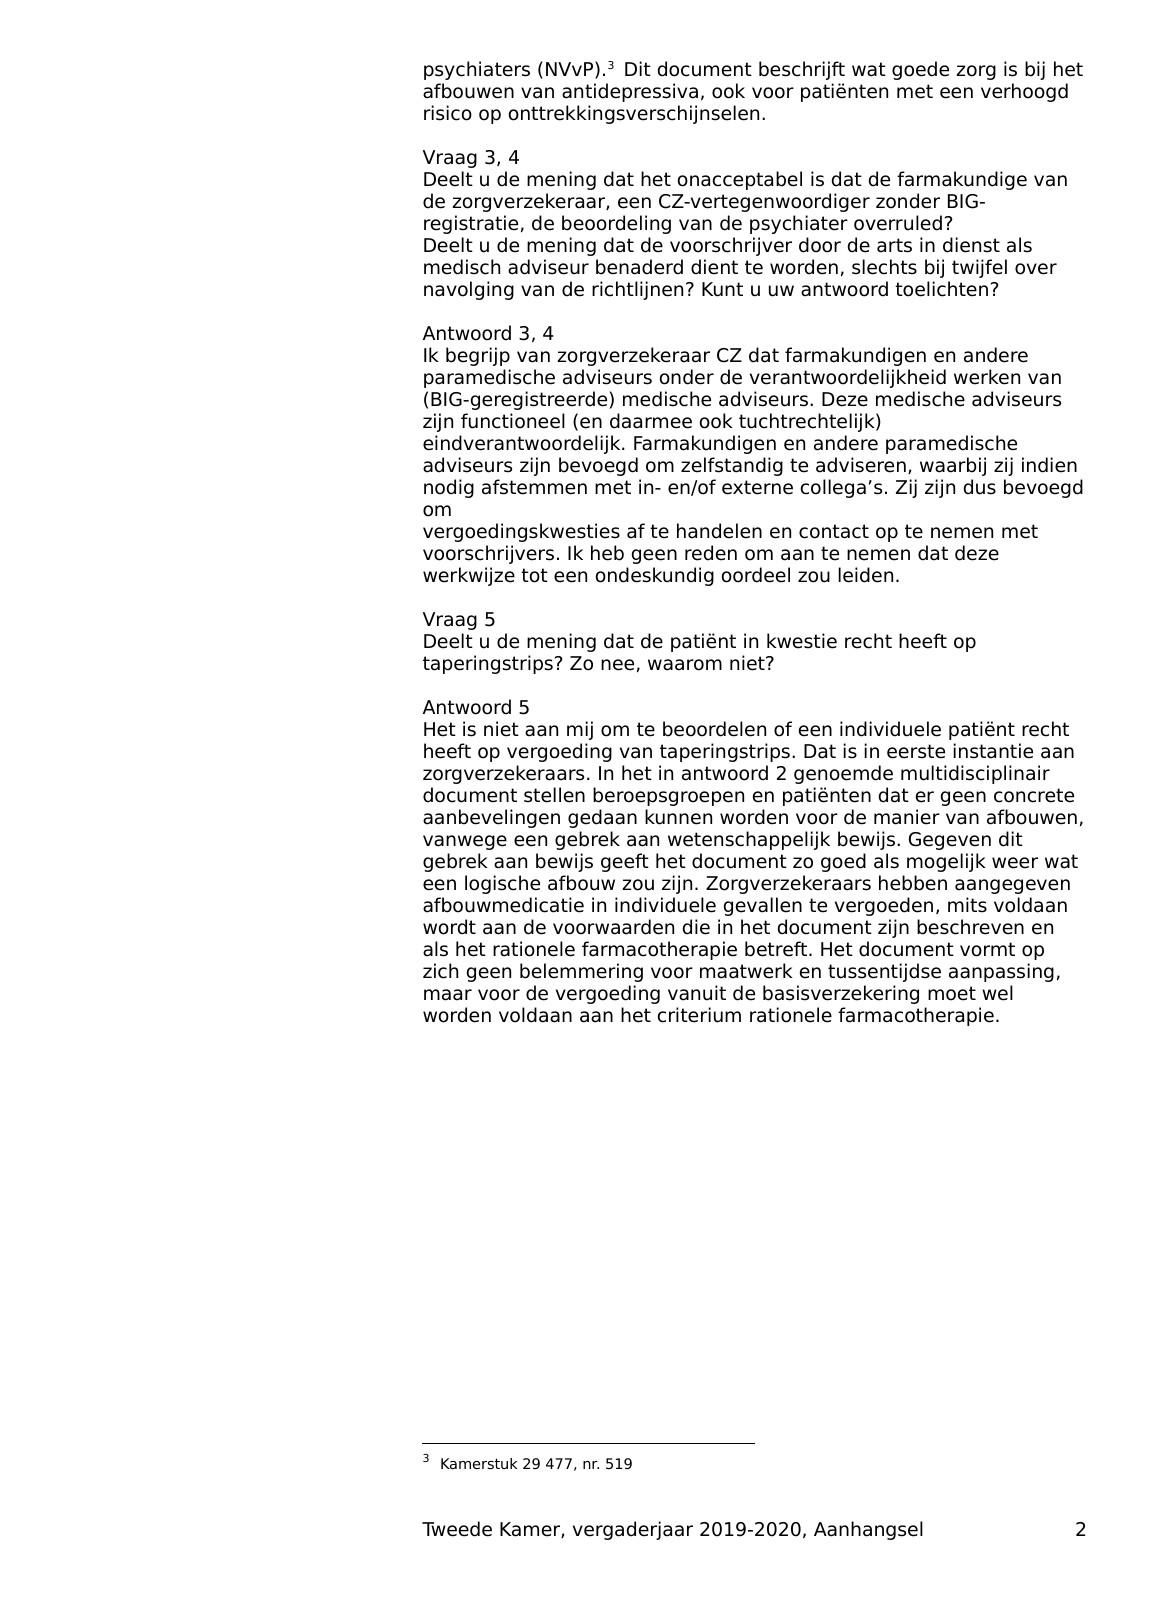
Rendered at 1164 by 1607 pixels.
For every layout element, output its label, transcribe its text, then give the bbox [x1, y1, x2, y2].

text psychiaters (NVvP). Dit document beschrijft wat goede zorg is bij het afbouwen van antidepressiva, ook voor patiënten met een verhoogd risico op onttrekkingsverschijnselen. [422, 59, 1087, 125]
text Vraag 5 [422, 609, 1087, 631]
text Deelt u de mening dat de voorschrijver door de arts in dienst als medisch adviseur benaderd dient te worden, slechts bij twijfel over navolging van de richtlijnen? Kunt u uw antwoord toelichten? [422, 235, 1087, 301]
text Antwoord 5 [422, 697, 1087, 719]
text Ik begrijp van zorgverzekeraar CZ dat farmakundigen en andere paramedische adviseurs onder de verantwoordelijkheid werken van (BIG-geregistreerde) medische adviseurs. Deze medische adviseurs zijn functioneel (en daarmee ook tuchtrechtelijk) eindverantwoordelijk. Farmakundigen en andere paramedische adviseurs zijn bevoegd om zelfstandig te adviseren, waarbij zij indien nodig afstemmen met in- en/of externe collega’s. Zij zijn dus bevoegd om [422, 345, 1087, 521]
text Deelt u de mening dat de patiënt in kwestie recht heeft op taperingstrips? Zo nee, waarom niet? [422, 631, 1087, 675]
text vergoedingskwesties af te handelen en contact op te nemen met voorschrijvers. Ik heb geen reden om aan te nemen dat deze werkwijze tot een ondeskundig oordeel zou leiden. [422, 521, 1087, 587]
text Antwoord 3, 4 [422, 323, 1087, 345]
text Kamerstuk 29 477, nr. 519 [422, 1452, 1087, 1474]
text Vraag 3, 4 [422, 147, 1087, 169]
text Het is niet aan mij om te beoordelen of een individuele patiënt recht heeft op vergoeding van taperingstrips. Dat is in eerste instantie aan zorgverzekeraars. In het in antwoord 2 genoemde multidisciplinair document stellen beroepsgroepen en patiënten dat er geen concrete aanbevelingen gedaan kunnen worden voor de manier van afbouwen, vanwege een gebrek aan wetenschappelijk bewijs. Gegeven dit gebrek aan bewijs geeft het document zo goed als mogelijk weer wat een logische afbouw zou zijn. Zorgverzekeraars hebben aangegeven afbouwmedicatie in individuele gevallen te vergoeden, mits voldaan wordt aan de voorwaarden die in het document zijn beschreven en als het rationele farmacotherapie betreft. Het document vormt op zich geen belemmering voor maatwerk en tussentijdse aanpassing, maar voor de vergoeding vanuit de basisverzekering moet wel worden voldaan aan het criterium rationele farmacotherapie. [422, 719, 1087, 1027]
text Deelt u de mening dat het onacceptabel is dat de farmakundige van de zorgverzekeraar, een CZ-vertegenwoordiger zonder BIG-registratie, de beoordeling van de psychiater overruled? [422, 169, 1087, 235]
